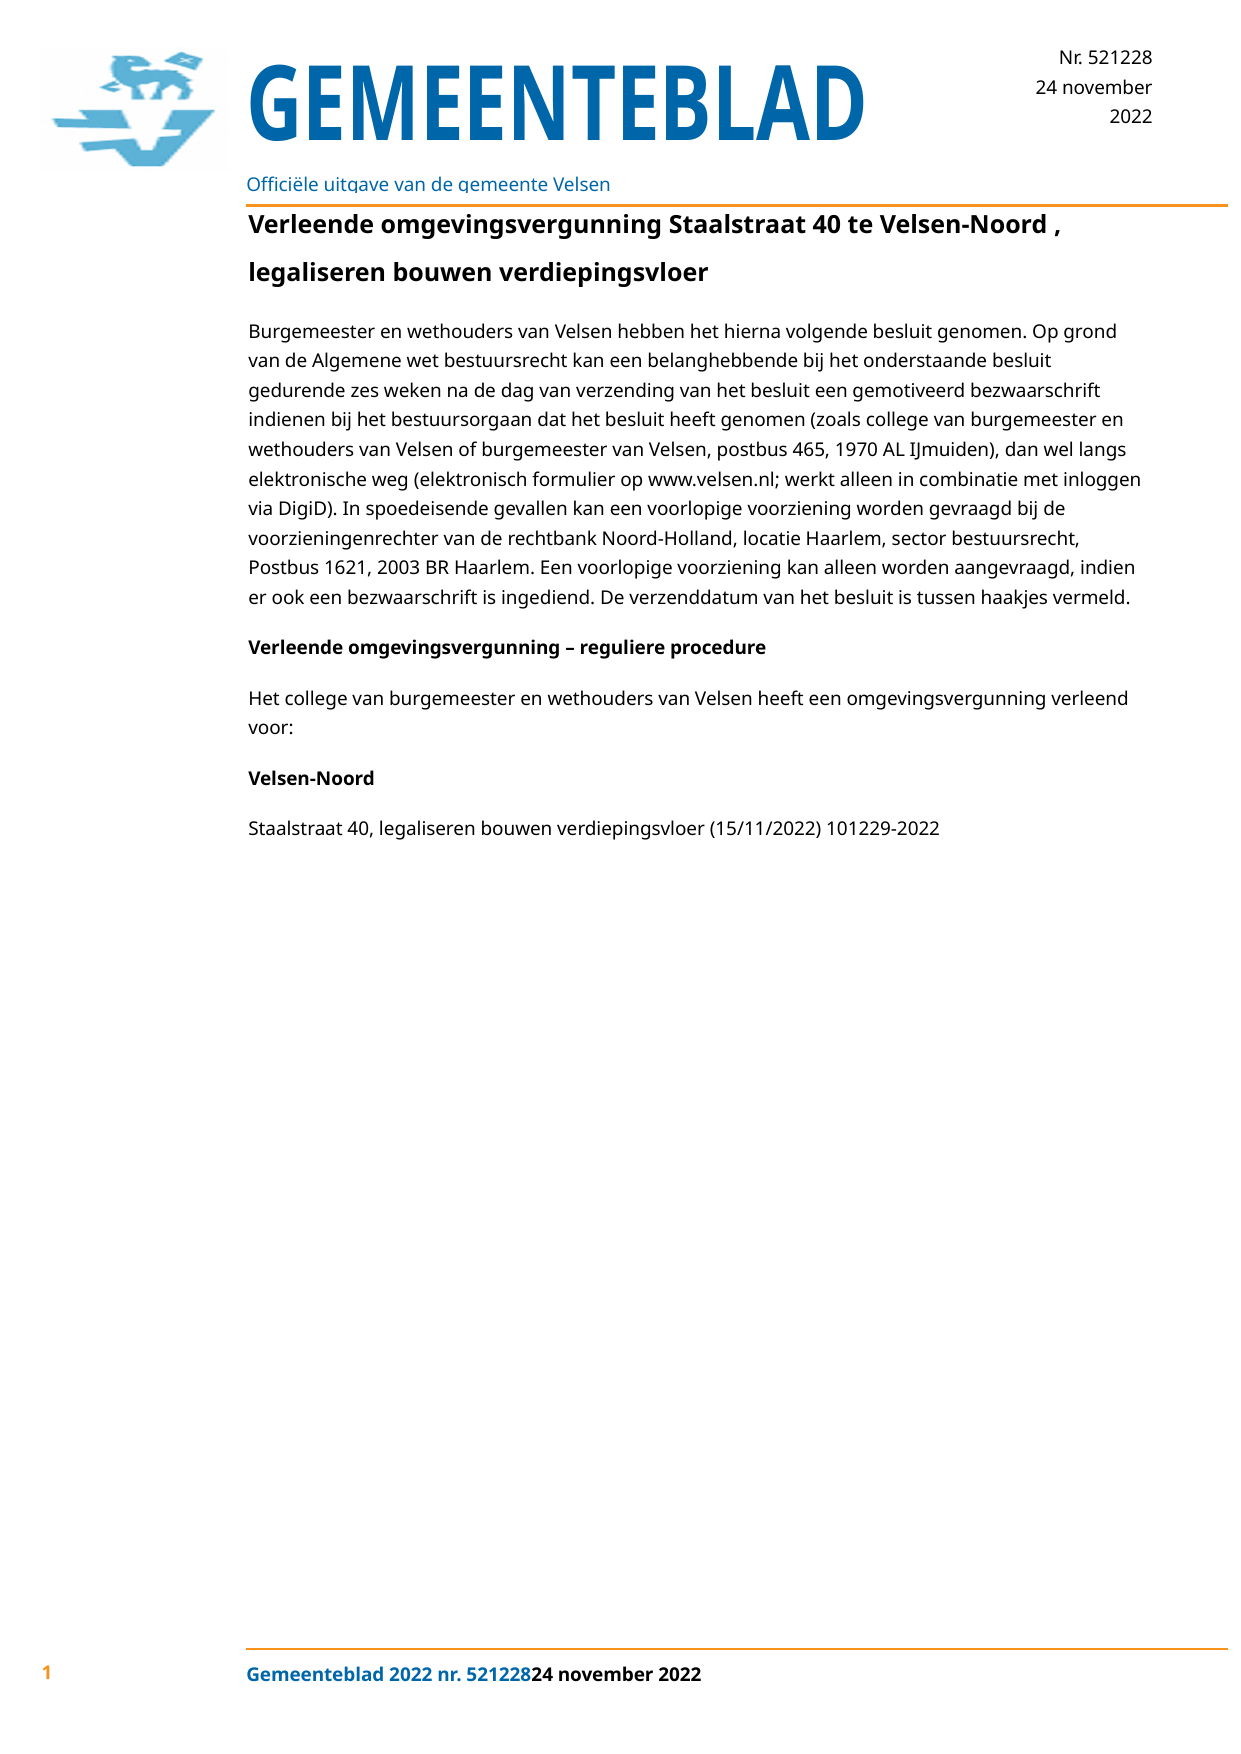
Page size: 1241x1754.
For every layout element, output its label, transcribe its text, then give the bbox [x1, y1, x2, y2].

text Verleende omgevingsvergunning – reguliere procedure [248, 634, 1152, 660]
text Het college van burgemeester en wethouders van Velsen heeft een omgevingsvergunning verleend voor: [248, 685, 1152, 740]
text Burgemeester en wethouders van Velsen hebben het hierna volgende besluit genomen. Op grond van de Algemene wet bestuursrecht kan een belanghebbende bij het onderstaande besluit gedurende zes weken na de dag van verzending van het besluit een gemotiveerd bezwaarschrift indienen bij het bestuursorgaan dat het besluit heeft genomen (zoals college van burgemeester en wethouders van Velsen of burgemeester van Velsen, postbus 465, 1970 AL IJmuiden), dan wel langs elektronische weg (elektronisch formulier op www.velsen.nl; werkt alleen in combinatie met inloggen via DigiD). In spoedeisende gevallen kan een voorlopige voorziening worden gevraagd bij de voorzieningenrechter van de rechtbank Noord-Holland, locatie Haarlem, sector bestuursrecht, Postbus 1621, 2003 BR Haarlem. Een voorlopige voorziening kan alleen worden aangevraagd, indien er ook een bezwaarschrift is ingediend. De verzenddatum van het besluit is tussen haakjes vermeld. [248, 318, 1152, 610]
text Velsen-Noord [248, 765, 1152, 791]
text Staalstraat 40, legaliseren bouwen verdiepingsvloer (15/11/2022) 101229-2022 [248, 815, 1152, 841]
text Verleende omgevingsvergunning Staalstraat 40 te Velsen-Noord , legaliseren bouwen verdiepingsvloer [248, 207, 1152, 288]
picture [41, 47, 231, 172]
